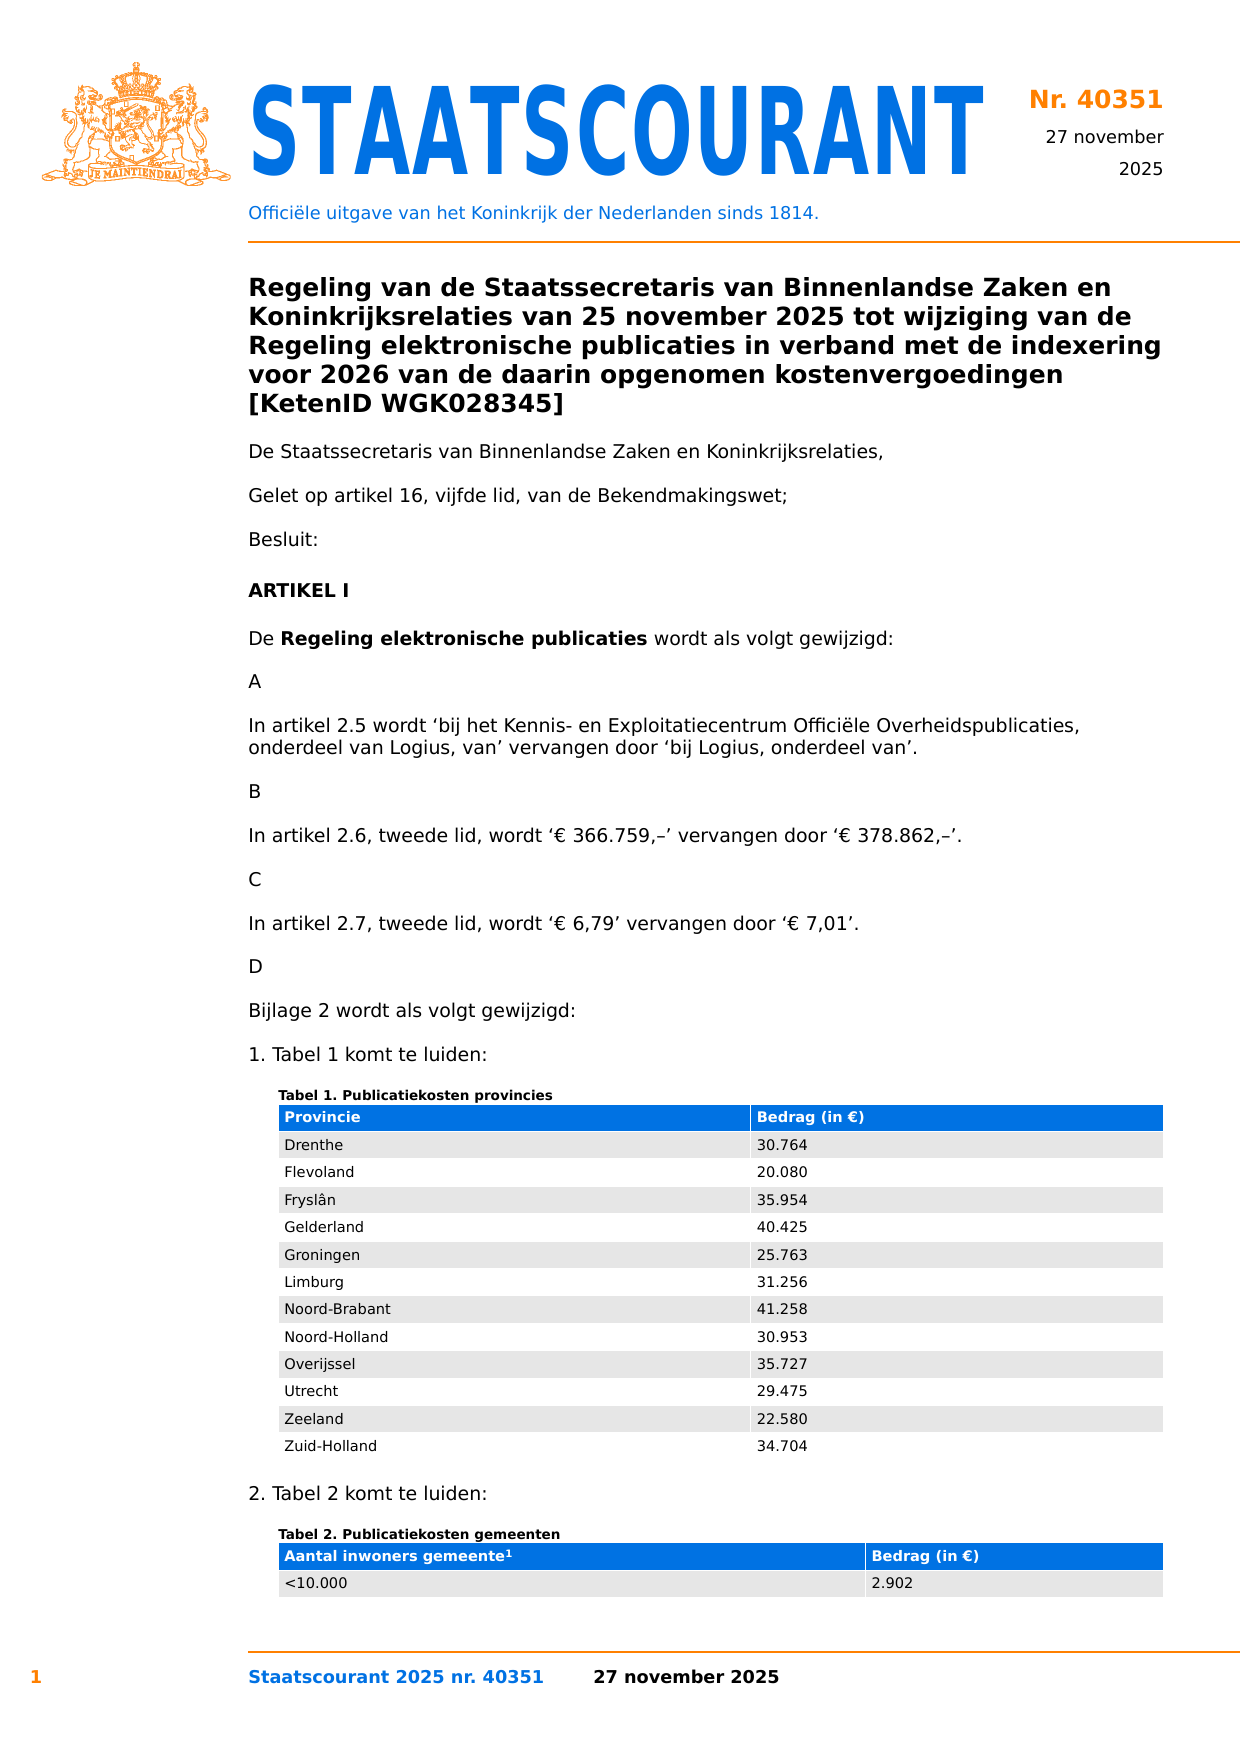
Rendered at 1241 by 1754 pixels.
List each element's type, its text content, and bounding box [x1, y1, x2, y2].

table_cell Bedrag (in €) [751, 1105, 1163, 1131]
table_cell 22.580 [751, 1406, 1163, 1432]
table_cell Zeeland [279, 1406, 750, 1432]
table_cell Gelderland [279, 1214, 750, 1241]
table_cell Drenthe [279, 1132, 750, 1158]
table_cell 30.953 [751, 1324, 1163, 1350]
table_cell Utrecht [279, 1379, 750, 1405]
text In artikel 2.6, tweede lid, wordt ‘€ 366.759,–’ vervangen door ‘€ 378.862,–’. [248, 825, 1163, 847]
text In artikel 2.5 wordt ‘bij het Kennis- en Exploitatiecentrum Officiële Overheidspublicaties, onderdeel van Logius, van’ vervangen door ‘bij Logius, onderdeel van’. [248, 715, 1163, 759]
table_cell Zuid-Holland [279, 1434, 750, 1460]
table_cell Aantal inwoners gemeente1 [279, 1543, 865, 1570]
text In artikel 2.7, tweede lid, wordt ‘€ 6,79’ vervangen door ‘€ 7,01’. [248, 912, 1163, 934]
table_header STAATSCOURANT [248, 62, 998, 203]
text 2. Tabel 2 komt te luiden: [248, 1483, 1163, 1505]
subtitle ARTIKEL I [248, 580, 1163, 602]
table_header Tabel 2. Publicatiekosten gemeenten [278, 1527, 1163, 1542]
table_cell 41.258 [751, 1296, 1163, 1323]
text 1. Tabel 1 komt te luiden: [248, 1044, 1163, 1066]
table_cell Provincie [279, 1105, 750, 1131]
text De Regeling elektronische publicaties wordt als volgt gewijzigd: [248, 627, 1163, 649]
table_cell 2.902 [866, 1571, 1163, 1597]
table_cell Groningen [279, 1242, 750, 1268]
text A [248, 671, 1163, 693]
subtitle Regeling van de Staatssecretaris van Binnenlandse Zaken en Koninkrijksrelaties van 25 november 2025 tot wijziging van de Regeling elektronische publicaties in verband met de indexering voor 2026 van de daarin opgenomen kostenvergoedingen [KetenID WGK028345] [248, 273, 1163, 419]
table_header Nr. 40351 [998, 62, 1240, 121]
text C [248, 869, 1163, 891]
table_cell Limburg [279, 1269, 750, 1295]
text De Staatssecretaris van Binnenlandse Zaken en Koninkrijksrelaties, [248, 441, 1163, 463]
text B [248, 781, 1163, 803]
text Besluit: [248, 528, 1163, 550]
table_cell <10.000 [279, 1571, 865, 1597]
table_header Tabel 1. Publicatiekosten provincies [278, 1088, 1163, 1104]
table_cell 20.080 [751, 1160, 1163, 1186]
table_header [25, 62, 248, 241]
table_cell 29.475 [751, 1379, 1163, 1405]
table_cell 34.704 [751, 1434, 1163, 1460]
table_cell 31.256 [751, 1269, 1163, 1295]
table_cell 35.954 [751, 1187, 1163, 1213]
table_cell Bedrag (in €) [866, 1543, 1163, 1570]
table_cell Noord-Holland [279, 1324, 750, 1350]
table_cell 40.425 [751, 1214, 1163, 1241]
table_cell Noord-Brabant [279, 1296, 750, 1323]
table_cell 30.764 [751, 1132, 1163, 1158]
text Gelet op artikel 16, vijfde lid, van de Bekendmakingswet; [248, 484, 1163, 507]
text D [248, 956, 1163, 978]
table_cell Flevoland [279, 1160, 750, 1186]
table_cell Overijssel [279, 1351, 750, 1378]
table_cell 25.763 [751, 1242, 1163, 1268]
picture [41, 62, 231, 186]
table_cell Officiële uitgave van het Koninkrijk der Nederlanden sinds 1814. [248, 203, 1240, 241]
table_cell 2025 [998, 153, 1240, 203]
text Bijlage 2 wordt als volgt gewijzigd: [248, 1000, 1163, 1022]
table_cell 27 november [998, 121, 1240, 153]
table_cell Fryslân [279, 1187, 750, 1213]
table_cell 35.727 [751, 1351, 1163, 1378]
